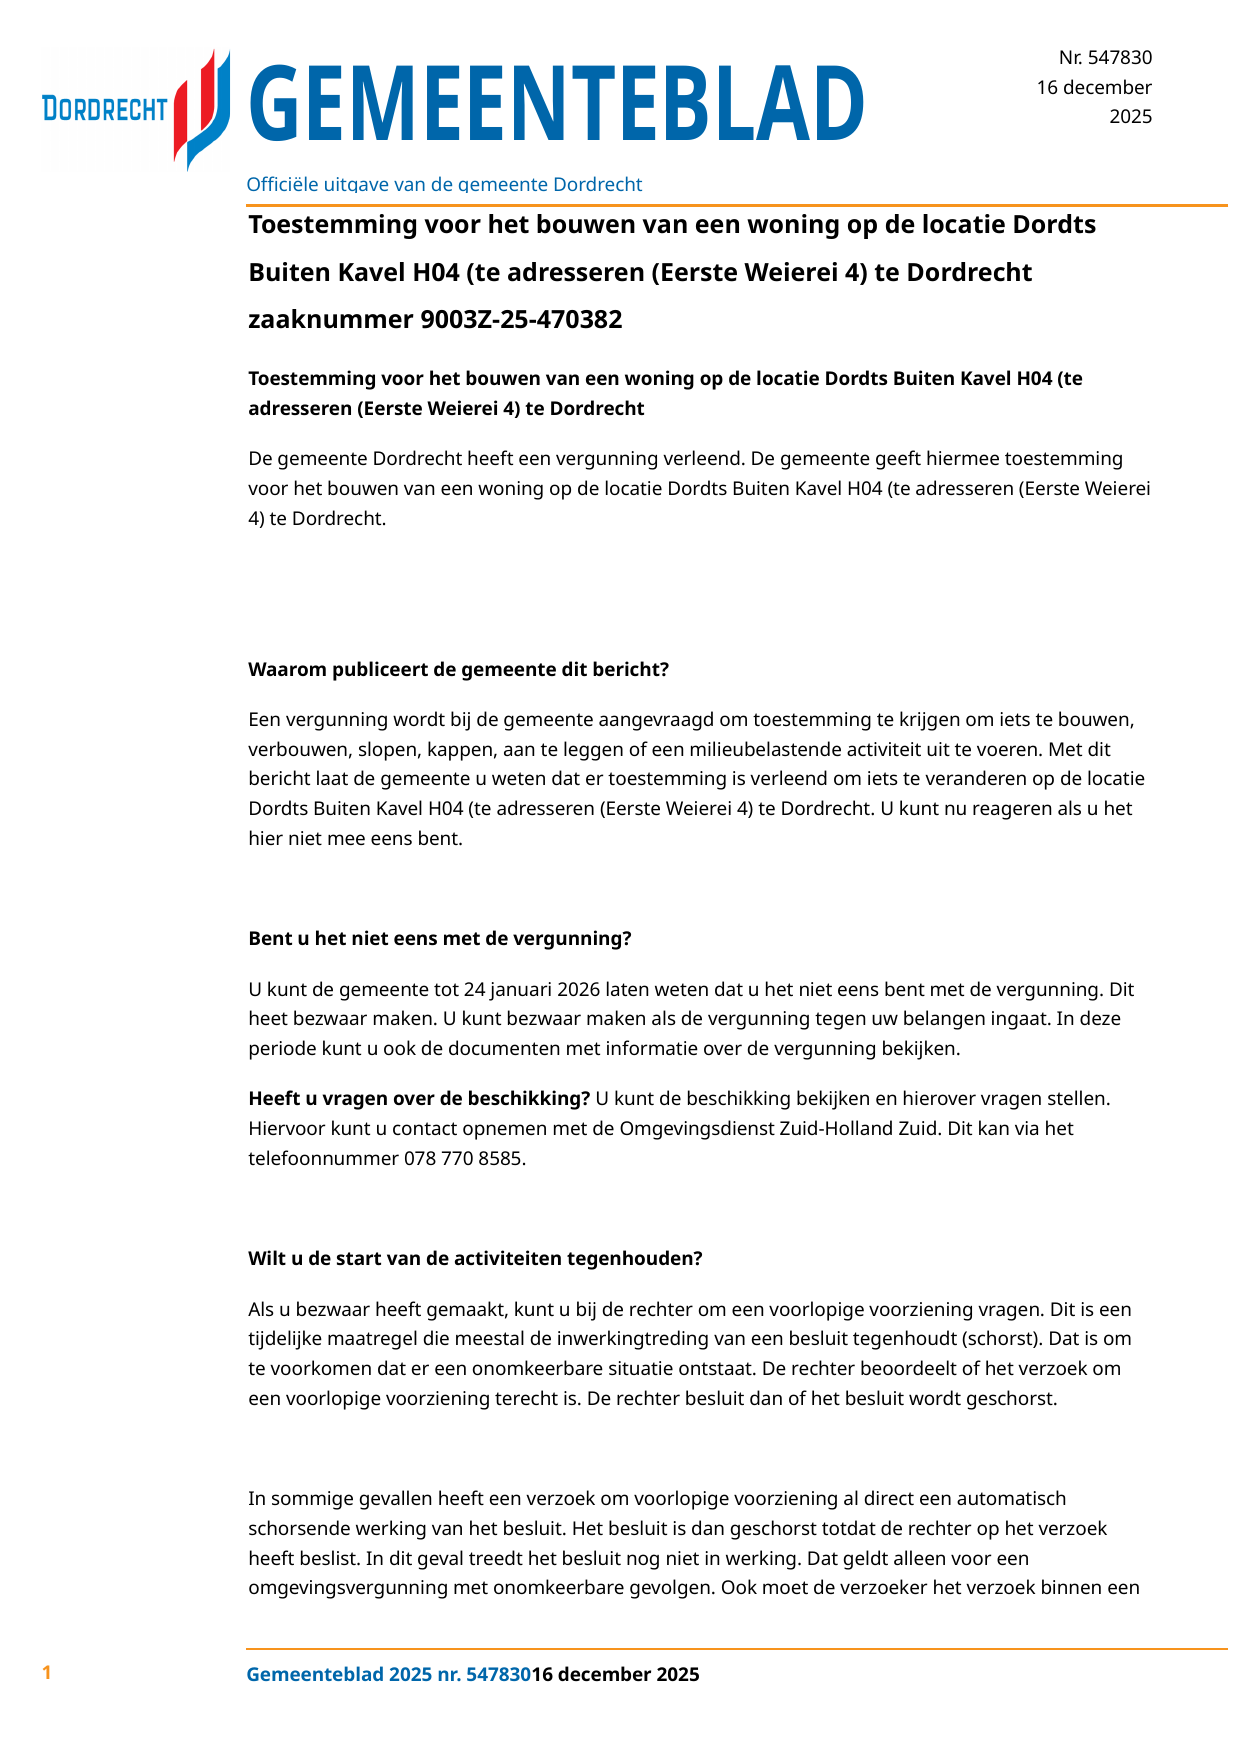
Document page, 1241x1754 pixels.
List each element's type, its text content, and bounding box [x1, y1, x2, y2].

text Als u bezwaar heeft gemaakt, kunt u bij de rechter om een voorlopige voorziening vragen. Dit is een tijdelijke maatregel die meestal de inwerkingtreding van een besluit tegenhoudt (schorst). Dat is om te voorkomen dat er een onomkeerbare situatie ontstaat. De rechter beoordeelt of het verzoek om een voorlopige voorziening terecht is. De rechter besluit dan of het besluit wordt geschorst. [248, 1296, 1152, 1410]
text Wilt u de start van de activiteiten tegenhouden? [248, 1246, 1152, 1271]
picture [41, 47, 231, 172]
text Heeft u vragen over de beschikking? U kunt de beschikking bekijken en hierover vragen stellen. Hiervoor kunt u contact opnemen met de Omgevingsdienst Zuid-Holland Zuid. Dit kan via het telefoonnummer 078 770 8585. [248, 1086, 1152, 1170]
text Bent u het niet eens met de vergunning? [248, 926, 1152, 951]
text Toestemming voor het bouwen van een woning op de locatie Dordts Buiten Kavel H04 (te adresseren (Eerste Weierei 4) te Dordrecht [248, 366, 1152, 421]
text U kunt de gemeente tot 24 januari 2026 laten weten dat u het niet eens bent met de vergunning. Dit heet bezwaar maken. U kunt bezwaar maken als de vergunning tegen uw belangen ingaat. In deze periode kunt u ook de documenten met informatie over de vergunning bekijken. [248, 976, 1152, 1061]
text Waarom publiceert de gemeente dit bericht? [248, 656, 1152, 682]
text De gemeente Dordrecht heeft een vergunning verleend. De gemeente geeft hiermee toestemming voor het bouwen van een woning op de locatie Dordts Buiten Kavel H04 (te adresseren (Eerste Weierei 4) te Dordrecht. [248, 446, 1152, 530]
text Toestemming voor het bouwen van een woning op de locatie Dordts Buiten Kavel H04 (te adresseren (Eerste Weierei 4) te Dordrecht zaaknummer 9003Z-25-470382 [248, 207, 1152, 336]
text Een vergunning wordt bij de gemeente aangevraagd om toestemming te krijgen om iets te bouwen, verbouwen, slopen, kappen, aan te leggen of een milieubelastende activiteit uit te voeren. Met dit bericht laat de gemeente u weten dat er toestemming is verleend om iets te veranderen op de locatie Dordts Buiten Kavel H04 (te adresseren (Eerste Weierei 4) te Dordrecht. U kunt nu reageren als u het hier niet mee eens bent. [248, 706, 1152, 850]
text In sommige gevallen heeft een verzoek om voorlopige voorziening al direct een automatisch schorsende werking van het besluit. Het besluit is dan geschorst totdat de rechter op het verzoek heeft beslist. In dit geval treedt het besluit nog niet in werking. Dat geldt alleen voor een omgevingsvergunning met onomkeerbare gevolgen. Ook moet de verzoeker het verzoek binnen een [248, 1486, 1152, 1600]
